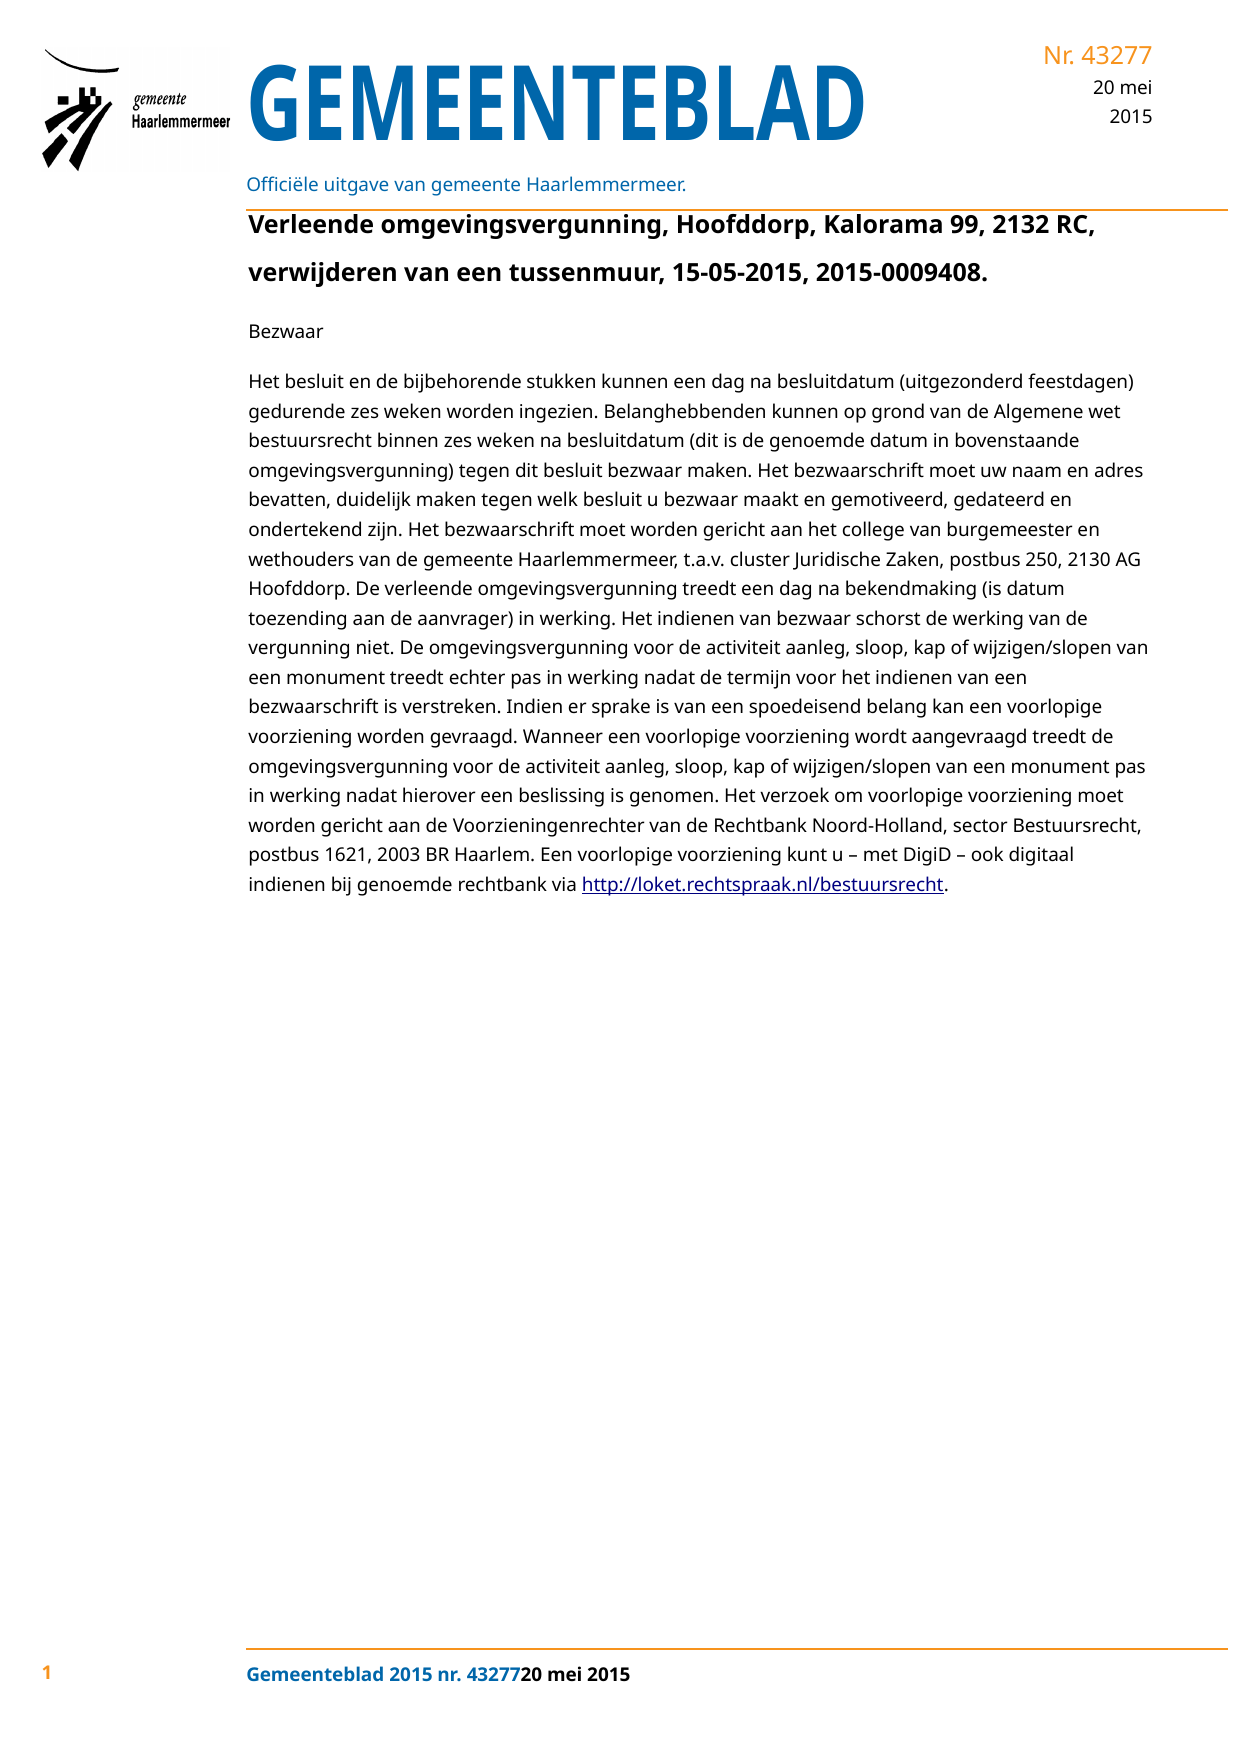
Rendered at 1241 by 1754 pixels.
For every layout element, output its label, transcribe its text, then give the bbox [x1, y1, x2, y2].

text Verleende omgevingsvergunning, Hoofddorp, Kalorama 99, 2132 RC, verwijderen van een tussenmuur, 15-05-2015, 2015-0009408. [248, 211, 1152, 288]
picture [41, 47, 231, 172]
text Het besluit en de bijbehorende stukken kunnen een dag na besluitdatum (uitgezonderd feestdagen) gedurende zes weken worden ingezien. Belanghebbenden kunnen op grond van de Algemene wet bestuursrecht binnen zes weken na besluitdatum (dit is de genoemde datum in bovenstaande omgevingsvergunning) tegen dit besluit bezwaar maken. Het bezwaarschrift moet uw naam en adres bevatten, duidelijk maken tegen welk besluit u bezwaar maakt en gemotiveerd, gedateerd en ondertekend zijn. Het bezwaarschrift moet worden gericht aan het college van burgemeester en wethouders van de gemeente Haarlemmermeer, t.a.v. cluster Juridische Zaken, postbus 250, 2130 AG Hoofddorp. De verleende omgevingsvergunning treedt een dag na bekendmaking (is datum toezending aan de aanvrager) in werking. Het indienen van bezwaar schorst de werking van de vergunning niet. De omgevingsvergunning voor de activiteit aanleg, sloop, kap of wijzigen/slopen van een monument treedt echter pas in werking nadat de termijn voor het indienen van een bezwaarschrift is verstreken. Indien er sprake is van een spoedeisend belang kan een voorlopige voorziening worden gevraagd. Wanneer een voorlopige voorziening wordt aangevraagd treedt de omgevingsvergunning voor de activiteit aanleg, sloop, kap of wijzigen/slopen van een monument pas in werking nadat hierover een beslissing is genomen. Het verzoek om voorlopige voorziening moet worden gericht aan de Voorzieningenrechter van de Rechtbank Noord-Holland, sector Bestuursrecht, postbus 1621, 2003 BR Haarlem. Een voorlopige voorziening kunt u – met DigiD – ook digitaal indienen bij genoemde rechtbank via http://loket.rechtspraak.nl/bestuursrecht. [248, 368, 1152, 897]
text Bezwaar [248, 318, 1152, 344]
